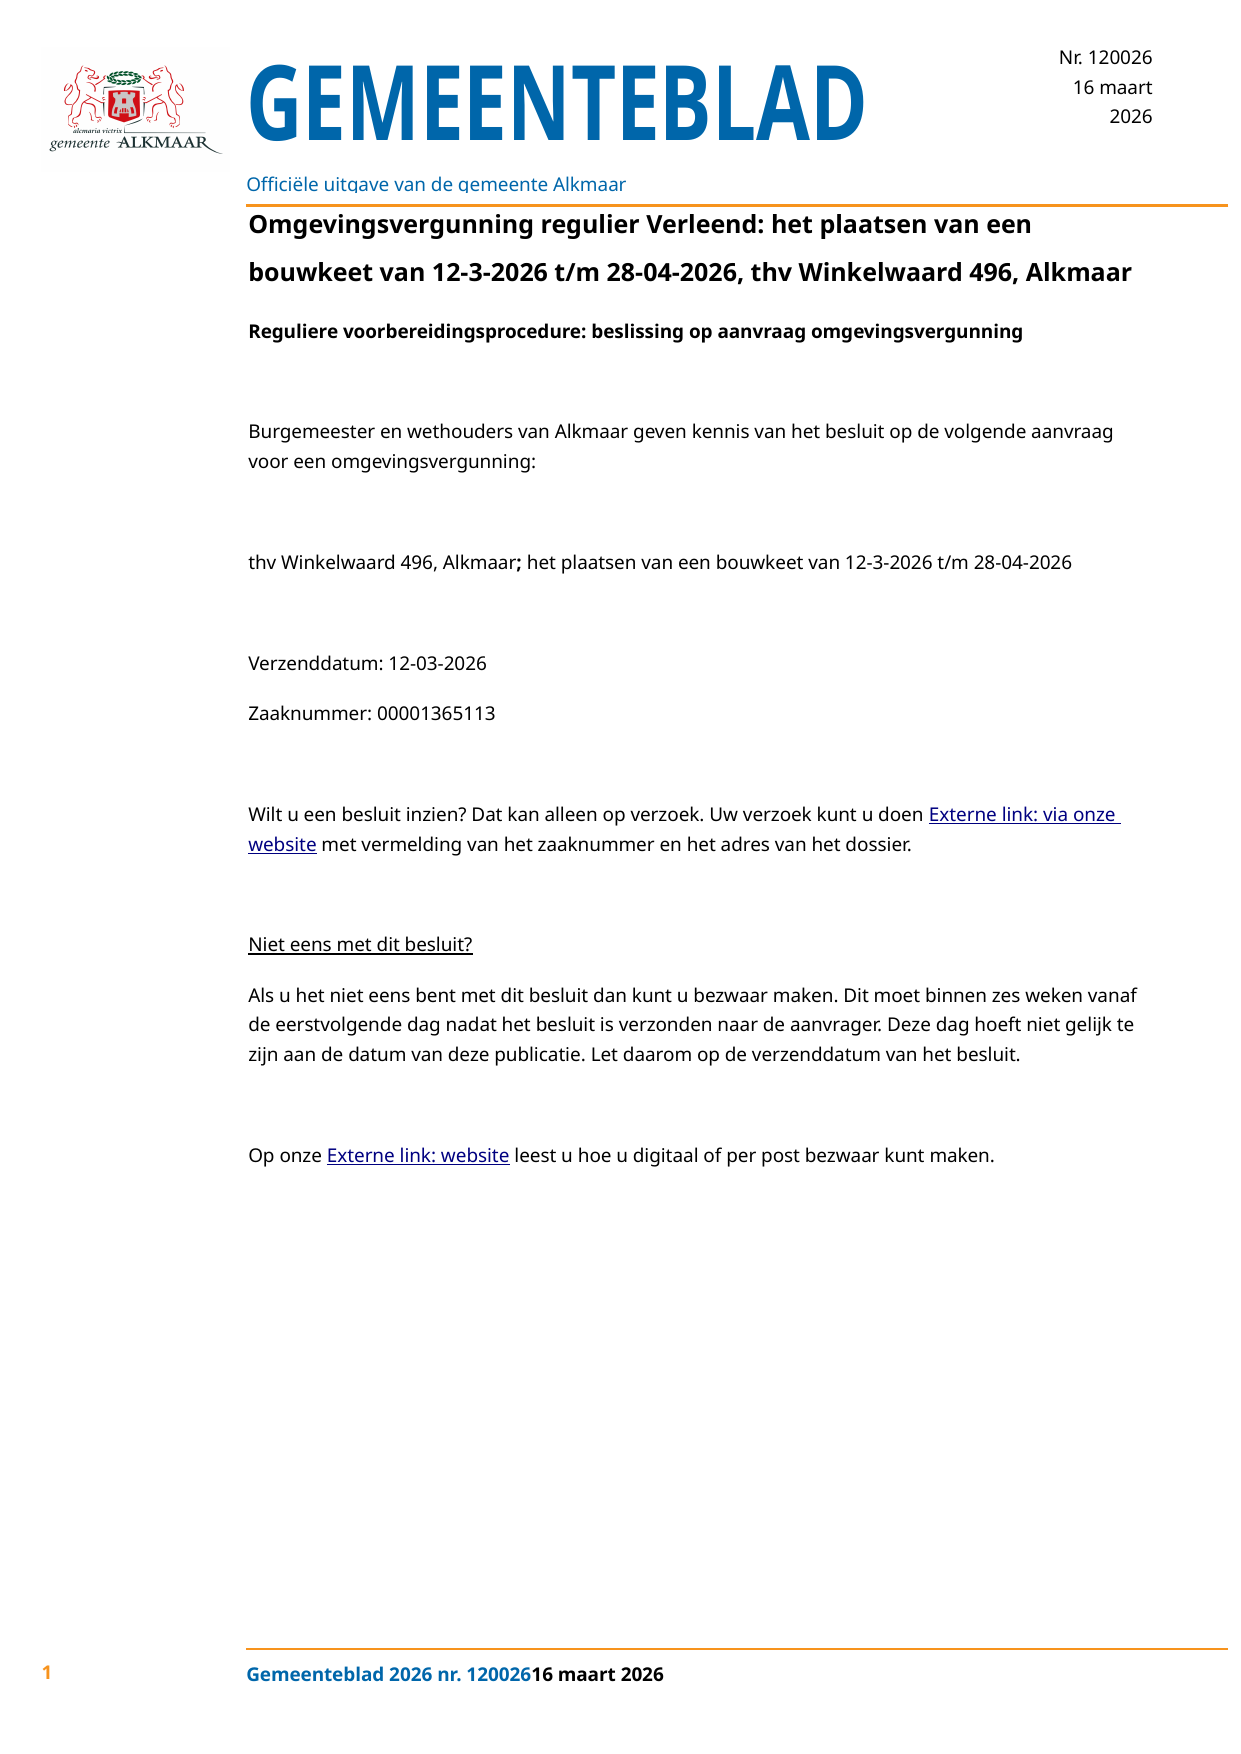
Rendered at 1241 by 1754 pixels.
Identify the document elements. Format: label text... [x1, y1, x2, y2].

picture [41, 47, 231, 172]
text Als u het niet eens bent met dit besluit dan kunt u bezwaar maken. Dit moet binnen zes weken vanaf de eerstvolgende dag nadat het besluit is verzonden naar de aanvrager. Deze dag hoeft niet gelijk te zijn aan de datum van deze publicatie. Let daarom op de verzenddatum van het besluit. [248, 982, 1152, 1067]
text Zaaknummer: 00001365113 [248, 700, 1152, 726]
text Omgevingsvergunning regulier Verleend: het plaatsen van een bouwkeet van 12-3-2026 t/m 28-04-2026, thv Winkelwaard 496, Alkmaar [248, 207, 1152, 288]
text thv Winkelwaard 496, Alkmaar; het plaatsen van een bouwkeet van 12-3-2026 t/m 28-04-2026 [248, 549, 1152, 575]
text Reguliere voorbereidingsprocedure: beslissing op aanvraag omgevingsvergunning [248, 318, 1152, 344]
text Verzenddatum: 12-03-2026 [248, 650, 1152, 676]
text Op onze Externe link: website leest u hoe u digitaal of per post bezwaar kunt maken. [248, 1142, 1152, 1168]
text Niet eens met dit besluit? [248, 932, 1152, 957]
text Burgemeester en wethouders van Alkmaar geven kennis van het besluit op de volgende aanvraag voor een omgevingsvergunning: [248, 419, 1152, 474]
text Wilt u een besluit inzien? Dat kan alleen op verzoek. Uw verzoek kunt u doen Externe link: via onze website met vermelding van het zaaknummer en het adres van het dossier. [248, 801, 1152, 857]
